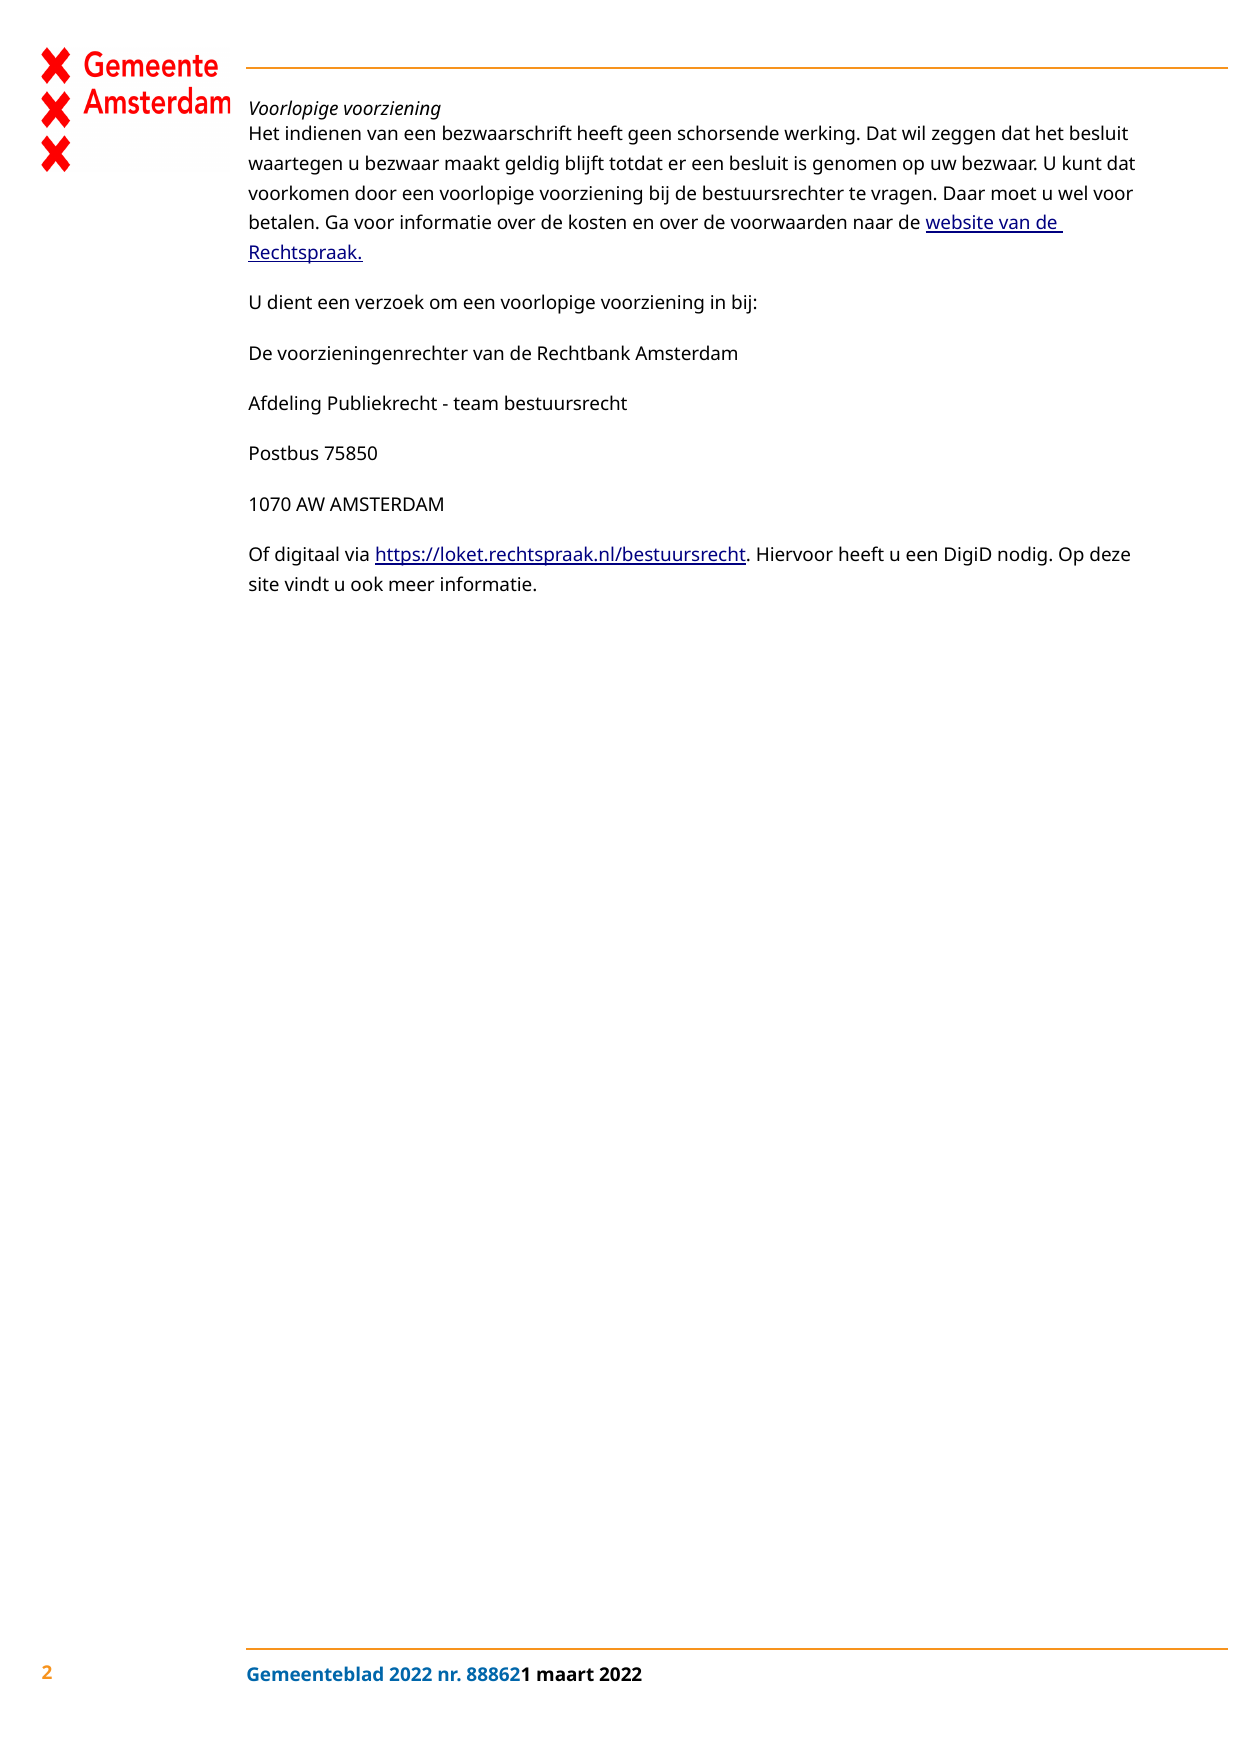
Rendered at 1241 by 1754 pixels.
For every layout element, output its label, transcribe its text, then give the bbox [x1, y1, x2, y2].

text Voorlopige voorziening [248, 95, 1152, 121]
text Afdeling Publiekrecht - team bestuursrecht [248, 390, 1152, 416]
picture [41, 47, 231, 172]
text U dient een verzoek om een voorlopige voorziening in bij: [248, 289, 1152, 315]
text De voorzieningenrechter van de Rechtbank Amsterdam [248, 340, 1152, 365]
text Of digitaal via https://loket.rechtspraak.nl/bestuursrecht. Hiervoor heeft u een DigiD nodig. Op deze site vindt u ook meer informatie. [248, 541, 1152, 597]
text 1070 AW AMSTERDAM [248, 491, 1152, 517]
text Het indienen van een bezwaarschrift heeft geen schorsende werking. Dat wil zeggen dat het besluit waartegen u bezwaar maakt geldig blijft totdat er een besluit is genomen op uw bezwaar. U kunt dat voorkomen door een voorlopige voorziening bij de bestuursrechter te vragen. Daar moet u wel voor betalen. Ga voor informatie over de kosten en over de voorwaarden naar de website van de Rechtspraak. [248, 121, 1152, 264]
text Postbus 75850 [248, 441, 1152, 466]
